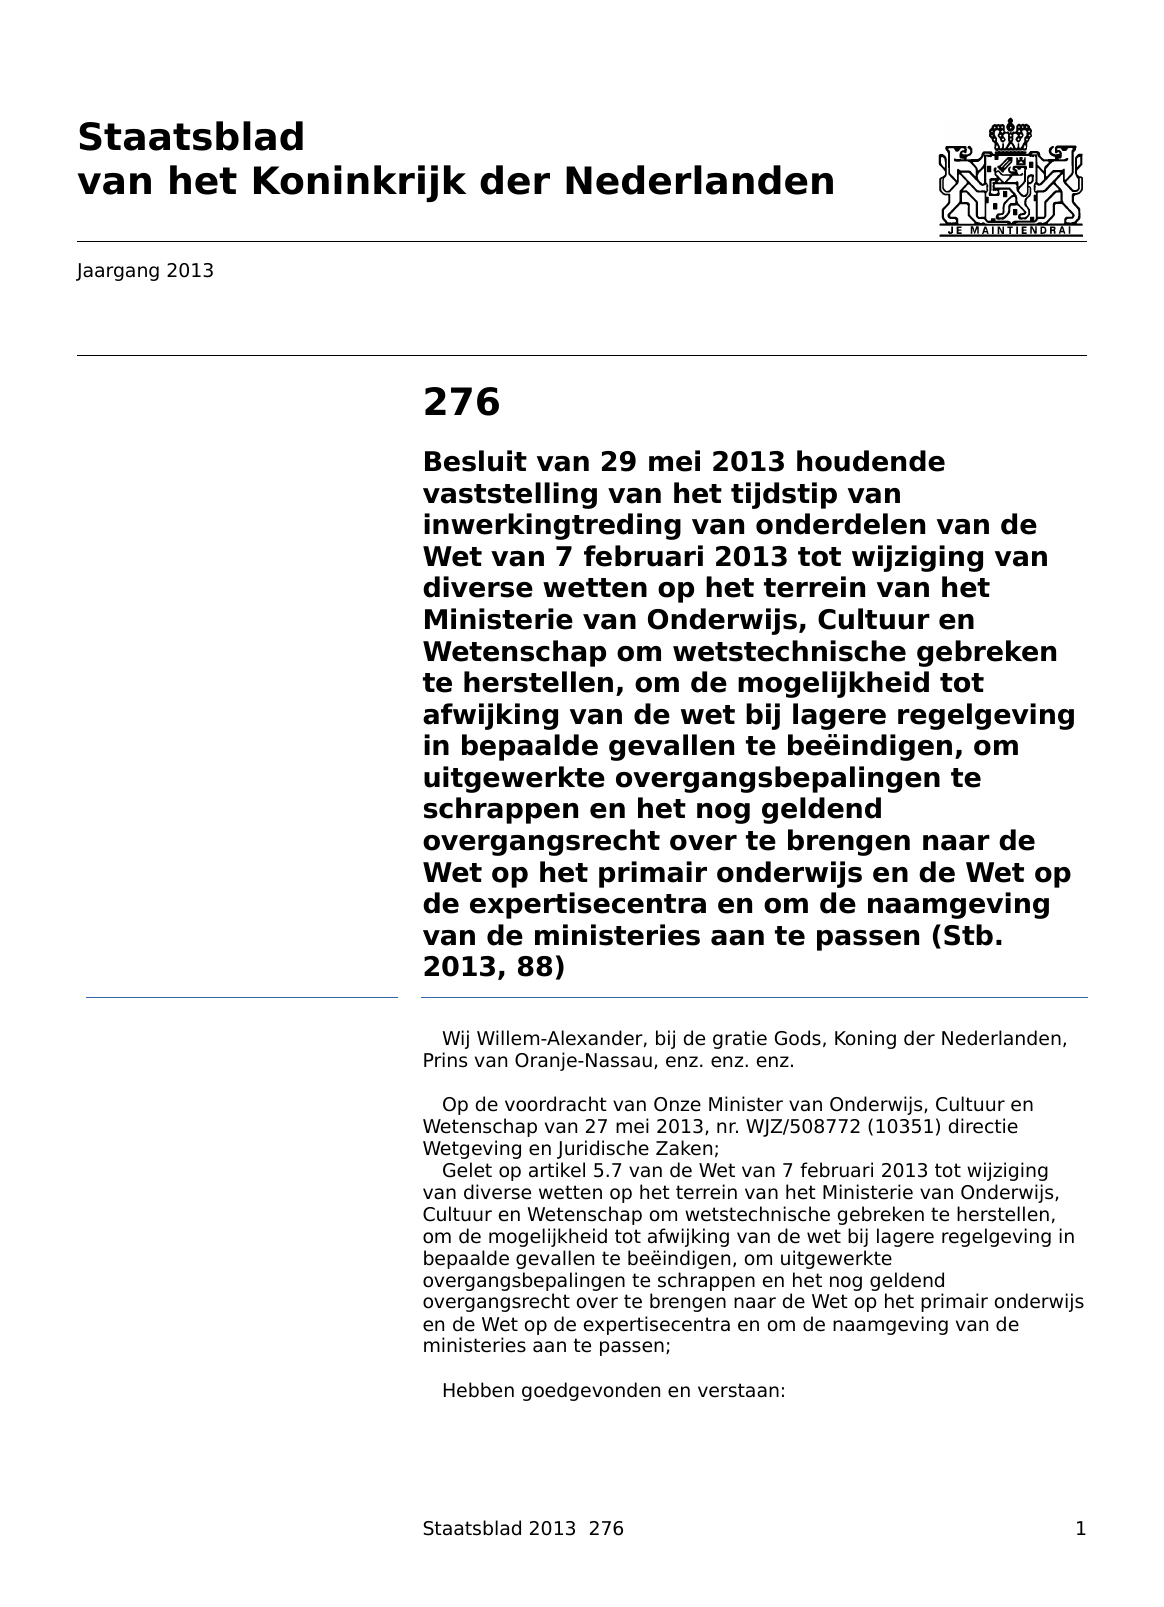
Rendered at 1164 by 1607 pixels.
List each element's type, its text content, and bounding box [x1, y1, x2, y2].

text Besluit van 29 mei 2013 houdende vaststelling van het tijdstip van inwerkingtreding van onderdelen van de Wet van 7 februari 2013 tot wijziging van diverse wetten op het terrein van het Ministerie van Onderwijs, Cultuur en Wetenschap om wetstechnische gebreken te herstellen, om de mogelijkheid tot afwijking van de wet bij lagere regelgeving in bepaalde gevallen te beëindigen, om uitgewerkte overgangsbepalingen te schrappen en het nog geldend overgangsrecht over te brengen naar de Wet op het primair onderwijs en de Wet op de expertisecentra en om de naamgeving van de ministeries aan te passen (Stb. 2013, 88) [422, 447, 1087, 983]
table_header Staatsblad van het Koninkrijk der Nederlanden [77, 100, 886, 241]
subtitle 276 [422, 381, 1087, 424]
table_cell Jaargang 2013 [77, 242, 1087, 355]
text Wij Willem-Alexander, bij de gratie Gods, Koning der Nederlanden, Prins van Oranje-Nassau, enz. enz. enz. [422, 1027, 1087, 1071]
table_header [886, 100, 1087, 241]
picture [936, 115, 1087, 240]
text Op de voordracht van Onze Minister van Onderwijs, Cultuur en Wetenschap van 27 mei 2013, nr. WJZ/508772 (10351) directie Wetgeving en Juridische Zaken; [422, 1094, 1087, 1159]
text Gelet op artikel 5.7 van de Wet van 7 februari 2013 tot wijziging van diverse wetten op het terrein van het Ministerie van Onderwijs, Cultuur en Wetenschap om wetstechnische gebreken te herstellen, om de mogelijkheid tot afwijking van de wet bij lagere regelgeving in bepaalde gevallen te beëindigen, om uitgewerkte overgangsbepalingen te schrappen en het nog geldend overgangsrecht over te brengen naar de Wet op het primair onderwijs en de Wet op de expertisecentra en om de naamgeving van de ministeries aan te passen; [422, 1159, 1087, 1357]
text Hebben goedgevonden en verstaan: [422, 1379, 1087, 1402]
